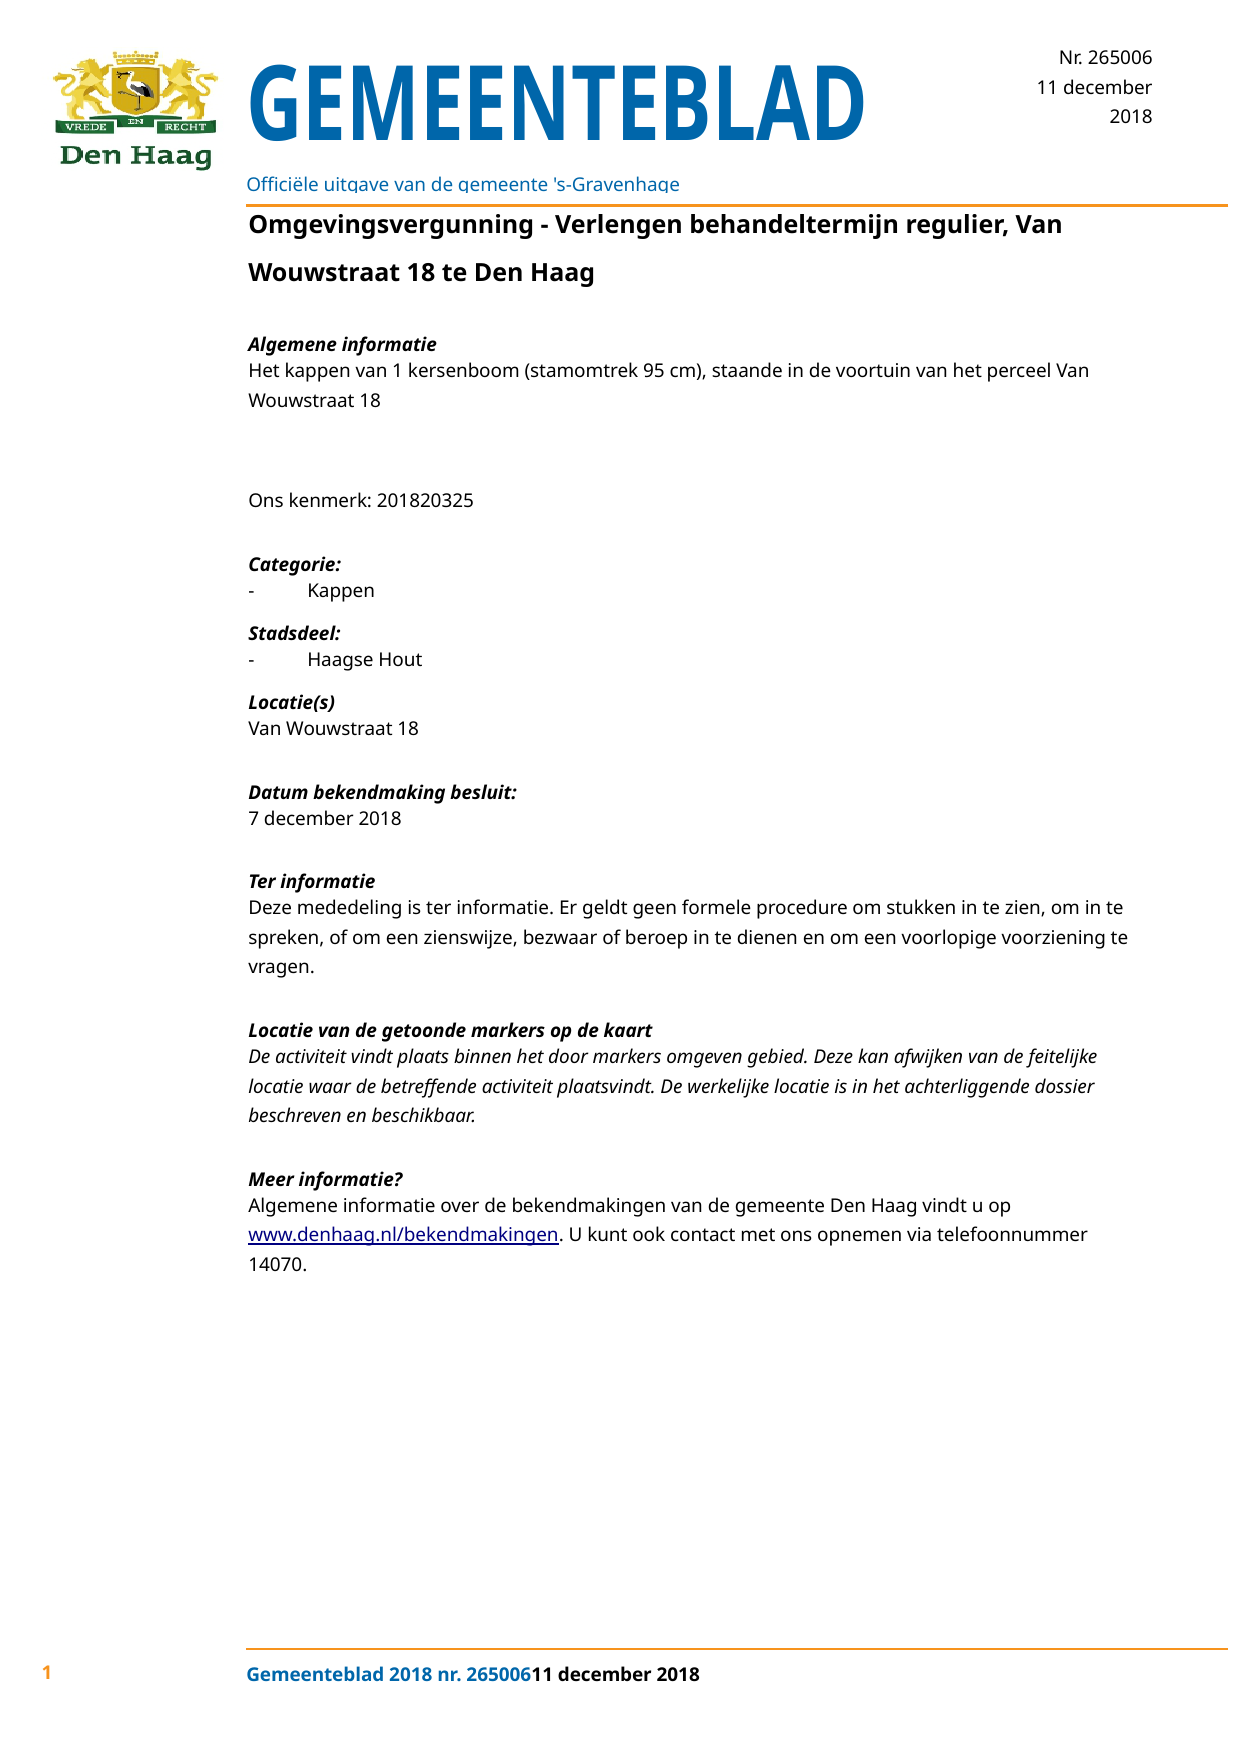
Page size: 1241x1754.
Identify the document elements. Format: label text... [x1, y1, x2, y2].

text Omgevingsvergunning - Verlengen behandeltermijn regulier, Van Wouwstraat 18 te Den Haag [248, 207, 1152, 288]
text De activiteit vindt plaats binnen het door markers omgeven gebied. Deze kan afwijken van de feitelijke locatie waar de betreffende activiteit plaatsvindt. De werkelijke locatie is in het achterliggende dossier beschreven en beschikbaar. [248, 1043, 1152, 1128]
text Categorie: [248, 552, 1152, 577]
list Haagse Hout [248, 646, 1152, 672]
text 7 december 2018 [248, 805, 1152, 830]
list Kappen [248, 577, 1152, 603]
text Locatie van de getoonde markers op de kaart [248, 1017, 1152, 1043]
text Algemene informatie [248, 331, 1152, 357]
text Stadsdeel: [248, 620, 1152, 646]
text Algemene informatie over de bekendmakingen van de gemeente Den Haag vindt u op www.denhaag.nl/bekendmakingen. U kunt ook contact met ons opnemen via telefoonnummer 14070. [248, 1192, 1152, 1277]
text Ons kenmerk: 201820325 [248, 488, 1152, 513]
text Locatie(s) [248, 689, 1152, 715]
text Datum bekendmaking besluit: [248, 779, 1152, 805]
text Van Wouwstraat 18 [248, 715, 1152, 741]
picture [41, 47, 231, 172]
text Deze mededeling is ter informatie. Er geldt geen formele procedure om stukken in te zien, om in te spreken, of om een zienswijze, bezwaar of beroep in te dienen en om een voorlopige voorziening te vragen. [248, 894, 1152, 979]
text Het kappen van 1 kersenboom (stamomtrek 95 cm), staande in de voortuin van het perceel Van Wouwstraat 18 [248, 357, 1152, 412]
text Meer informatie? [248, 1166, 1152, 1192]
text Ter informatie [248, 869, 1152, 894]
